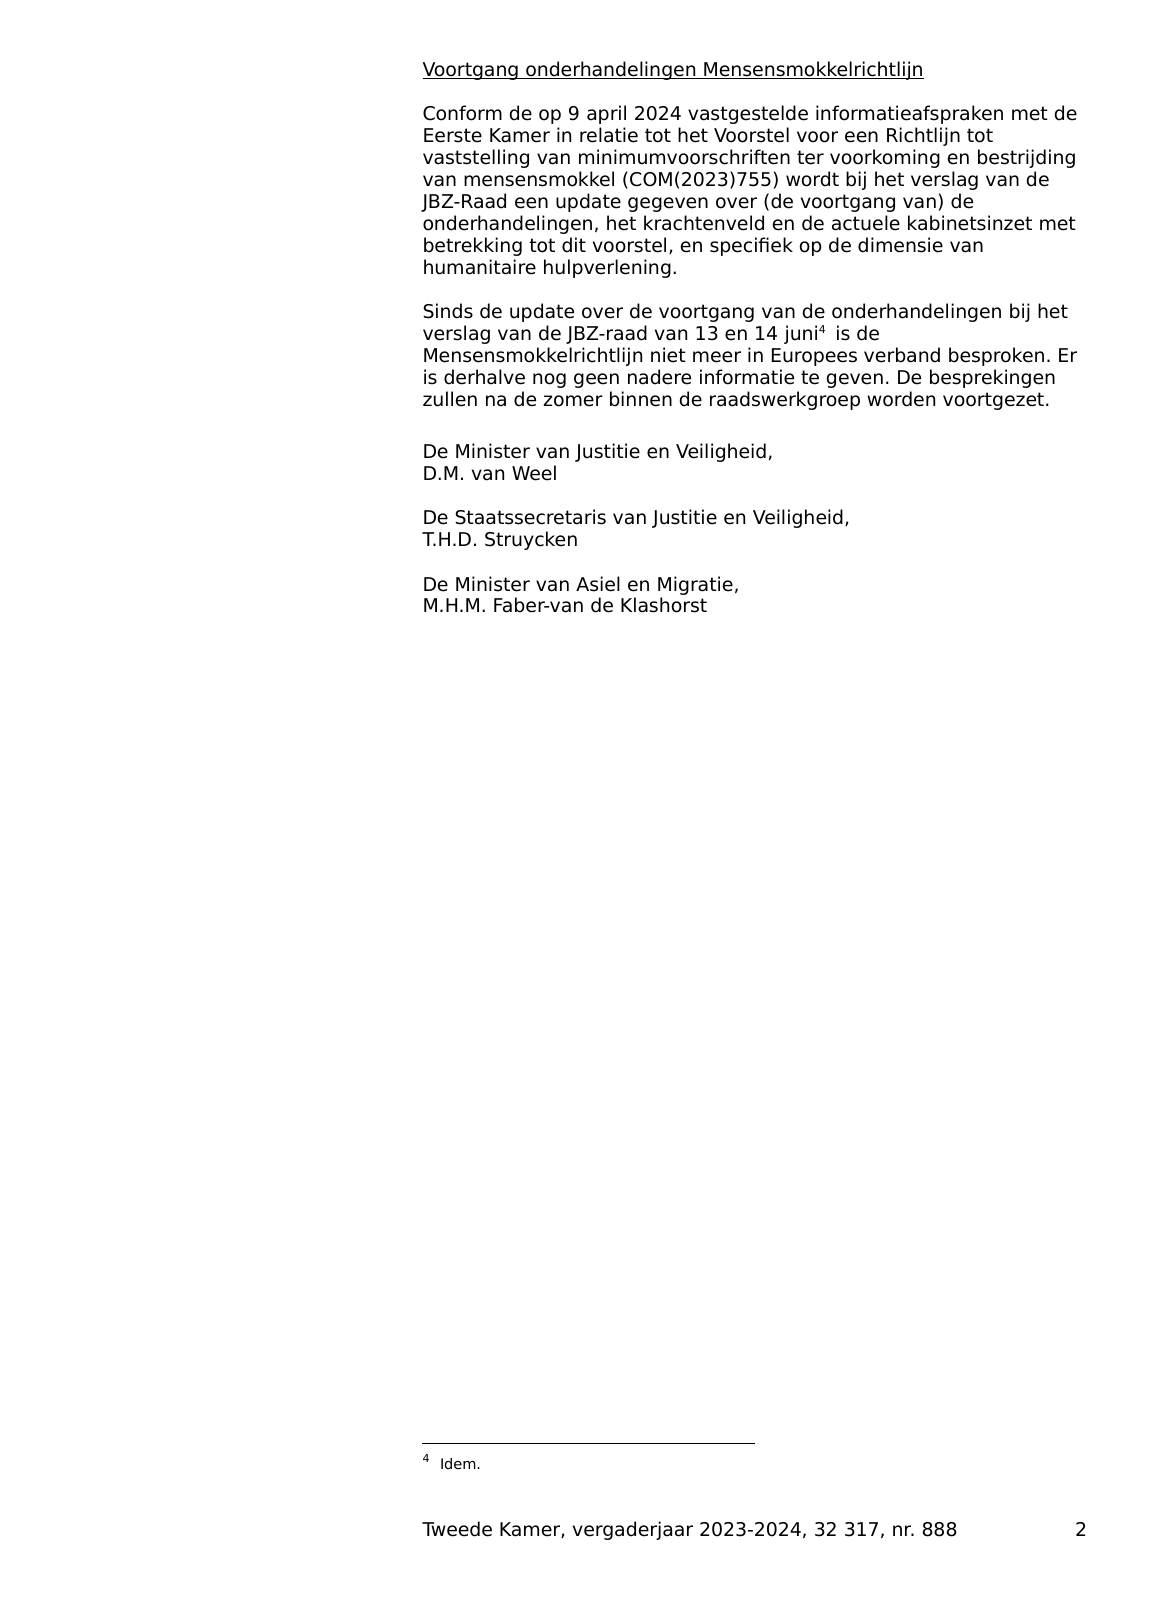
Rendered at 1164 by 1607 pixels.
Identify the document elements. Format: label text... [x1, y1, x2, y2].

text De Minister van Justitie en Veiligheid, D.M. van Weel [422, 441, 1087, 485]
text De Minister van Asiel en Migratie, M.H.M. Faber-van de Klashorst [422, 573, 1087, 617]
text Conform de op 9 april 2024 vastgestelde informatieafspraken met de Eerste Kamer in relatie tot het Voorstel voor een Richtlijn tot vaststelling van minimumvoorschriften ter voorkoming en bestrijding van mensensmokkel (COM(2023)755) wordt bij het verslag van de JBZ-Raad een update gegeven over (de voortgang van) de onderhandelingen, het krachtenveld en de actuele kabinetsinzet met betrekking tot dit voorstel, en specifiek op de dimensie van humanitaire hulpverlening. [422, 103, 1087, 279]
text Idem. [422, 1452, 1087, 1474]
text De Staatssecretaris van Justitie en Veiligheid, T.H.D. Struycken [422, 507, 1087, 551]
text Sinds de update over de voortgang van de onderhandelingen bij het verslag van de JBZ-raad van 13 en 14 juni is de Mensensmokkelrichtlijn niet meer in Europees verband besproken. Er is derhalve nog geen nadere informatie te geven. De besprekingen zullen na de zomer binnen de raadswerkgroep worden voortgezet. [422, 301, 1087, 411]
subtitle Voortgang onderhandelingen Mensensmokkelrichtlijn [422, 59, 1087, 81]
